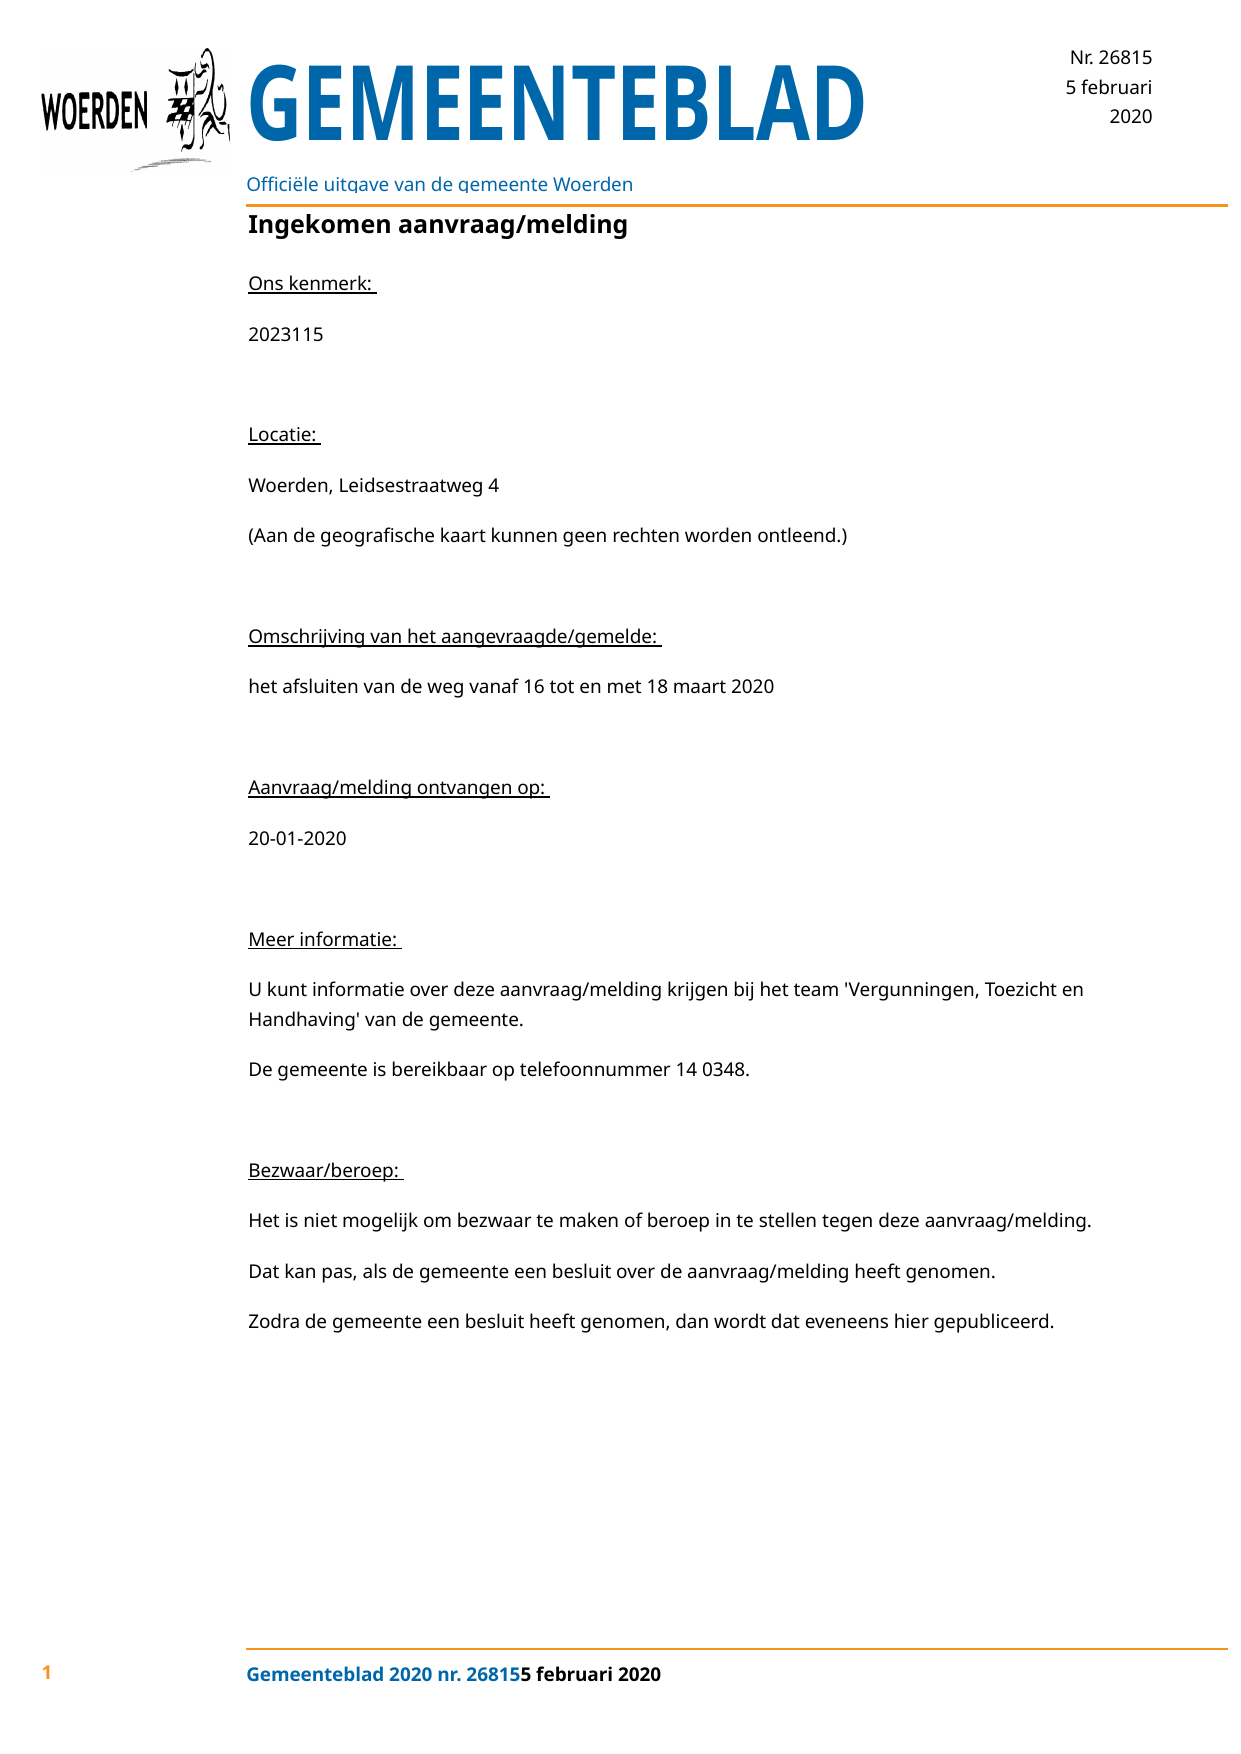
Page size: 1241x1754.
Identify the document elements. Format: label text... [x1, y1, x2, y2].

text 20-01-2020 [248, 825, 1152, 851]
text (Aan de geografische kaart kunnen geen rechten worden ontleend.) [248, 522, 1152, 548]
text het afsluiten van de weg vanaf 16 tot en met 18 maart 2020 [248, 674, 1152, 699]
text Dat kan pas, als de gemeente een besluit over de aanvraag/melding heeft genomen. [248, 1258, 1152, 1283]
text 2023115 [248, 321, 1152, 346]
text De gemeente is bereikbaar op telefoonnummer 14 0348. [248, 1056, 1152, 1082]
text Omschrijving van het aangevraagde/gemelde: [248, 623, 1152, 649]
text Zodra de gemeente een besluit heeft genomen, dan wordt dat eveneens hier gepubliceerd. [248, 1308, 1152, 1334]
text Ons kenmerk: [248, 270, 1152, 296]
text Aanvraag/melding ontvangen op: [248, 774, 1152, 800]
text Locatie: [248, 422, 1152, 447]
text Bezwaar/beroep: [248, 1157, 1152, 1183]
text Ingekomen aanvraag/melding [248, 207, 1152, 241]
text Het is niet mogelijk om bezwaar te maken of beroep in te stellen tegen deze aanvraag/melding. [248, 1207, 1152, 1233]
picture [41, 47, 231, 172]
text U kunt informatie over deze aanvraag/melding krijgen bij het team 'Vergunningen, Toezicht en Handhaving' van de gemeente. [248, 976, 1152, 1031]
text Meer informatie: [248, 926, 1152, 951]
text Woerden, Leidsestraatweg 4 [248, 472, 1152, 498]
